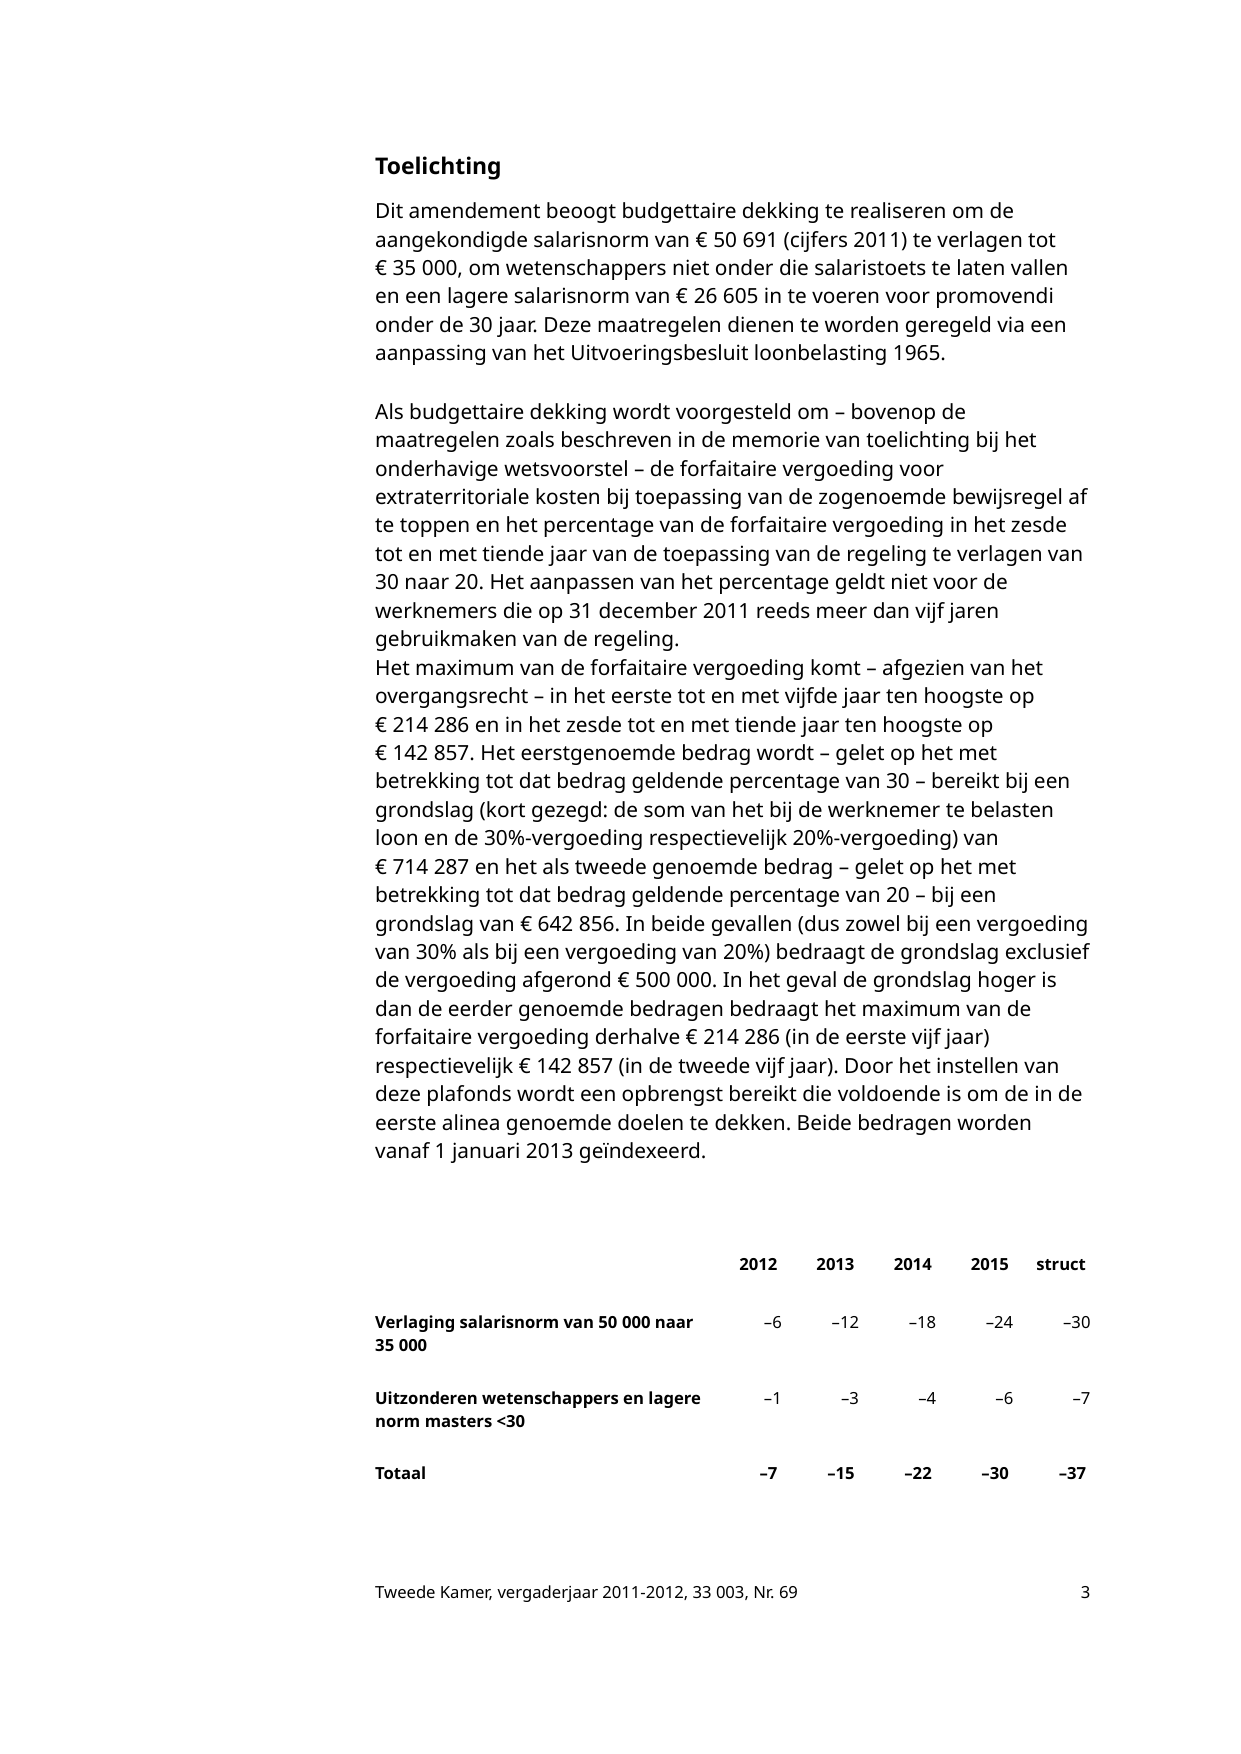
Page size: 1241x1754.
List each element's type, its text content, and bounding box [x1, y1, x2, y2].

table_cell –30 [936, 1462, 1013, 1514]
table_cell –37 [1013, 1462, 1090, 1514]
table_cell Totaal [375, 1462, 704, 1514]
table_header 2013 [782, 1253, 859, 1311]
table_cell –3 [782, 1386, 859, 1462]
text Als budgettaire dekking wordt voorgesteld om – bovenop de maatregelen zoals beschreven in de memorie van toelichting bij het onderhavige wetsvoorstel – de forfaitaire vergoeding voor extraterritoriale kosten bij toepassing van de zogenoemde bewijsregel af te toppen en het percentage van de forfaitaire vergoeding in het zesde tot en met tiende jaar van de toepassing van de regeling te verlagen van 30 naar 20. Het aanpassen van het percentage geldt niet voor de werknemers die op 31 december 2011 reeds meer dan vijf jaren gebruikmaken van de regeling. [375, 397, 1090, 653]
table_cell Uitzonderen wetenschappers en lagere norm masters <30 [375, 1386, 704, 1462]
table_header 2014 [859, 1253, 936, 1311]
table_cell –12 [782, 1311, 859, 1386]
table_cell –15 [782, 1462, 859, 1514]
table_header [375, 1253, 704, 1311]
table_cell –6 [936, 1386, 1013, 1462]
table_cell –7 [705, 1462, 782, 1514]
table_cell –18 [859, 1311, 936, 1386]
table_cell –30 [1013, 1311, 1090, 1386]
table_header 2012 [705, 1253, 782, 1311]
text Dit amendement beoogt budgettaire dekking te realiseren om de aangekondigde salarisnorm van € 50 691 (cijfers 2011) te verlagen tot € 35 000, om wetenschappers niet onder die salaristoets te laten vallen en een lagere salarisnorm van € 26 605 in te voeren voor promovendi onder de 30 jaar. Deze maatregelen dienen te worden geregeld via een aanpassing van het Uitvoeringsbesluit loonbelasting 1965. [375, 196, 1090, 367]
table_cell Verlaging salarisnorm van 50 000 naar 35 000 [375, 1311, 704, 1386]
table_cell –22 [859, 1462, 936, 1514]
table_header 2015 [936, 1253, 1013, 1311]
table_cell –24 [936, 1311, 1013, 1386]
text Het maximum van de forfaitaire vergoeding komt – afgezien van het overgangsrecht – in het eerste tot en met vijfde jaar ten hoogste op € 214 286 en in het zesde tot en met tiende jaar ten hoogste op € 142 857. Het eerstgenoemde bedrag wordt – gelet op het met betrekking tot dat bedrag geldende percentage van 30 – bereikt bij een grondslag (kort gezegd: de som van het bij de werknemer te belasten loon en de 30%-vergoeding respectievelijk 20%-vergoeding) van € 714 287 en het als tweede genoemde bedrag – gelet op het met betrekking tot dat bedrag geldende percentage van 20 – bij een grondslag van € 642 856. In beide gevallen (dus zowel bij een vergoeding van 30% als bij een vergoeding van 20%) bedraagt de grondslag exclusief de vergoeding afgerond € 500 000. In het geval de grondslag hoger is dan de eerder genoemde bedragen bedraagt het maximum van de forfaitaire vergoeding derhalve € 214 286 (in de eerste vijf jaar) respectievelijk € 142 857 (in de tweede vijf jaar). Door het instellen van deze plafonds wordt een opbrengst bereikt die voldoende is om de in de eerste alinea genoemde doelen te dekken. Beide bedragen worden vanaf 1 januari 2013 geïndexeerd. [375, 653, 1090, 1165]
table_cell –6 [705, 1311, 782, 1386]
table_cell –7 [1013, 1386, 1090, 1462]
table_header struct [1013, 1253, 1090, 1311]
table_cell –1 [705, 1386, 782, 1462]
subtitle Toelichting [375, 150, 1090, 181]
table_cell –4 [859, 1386, 936, 1462]
